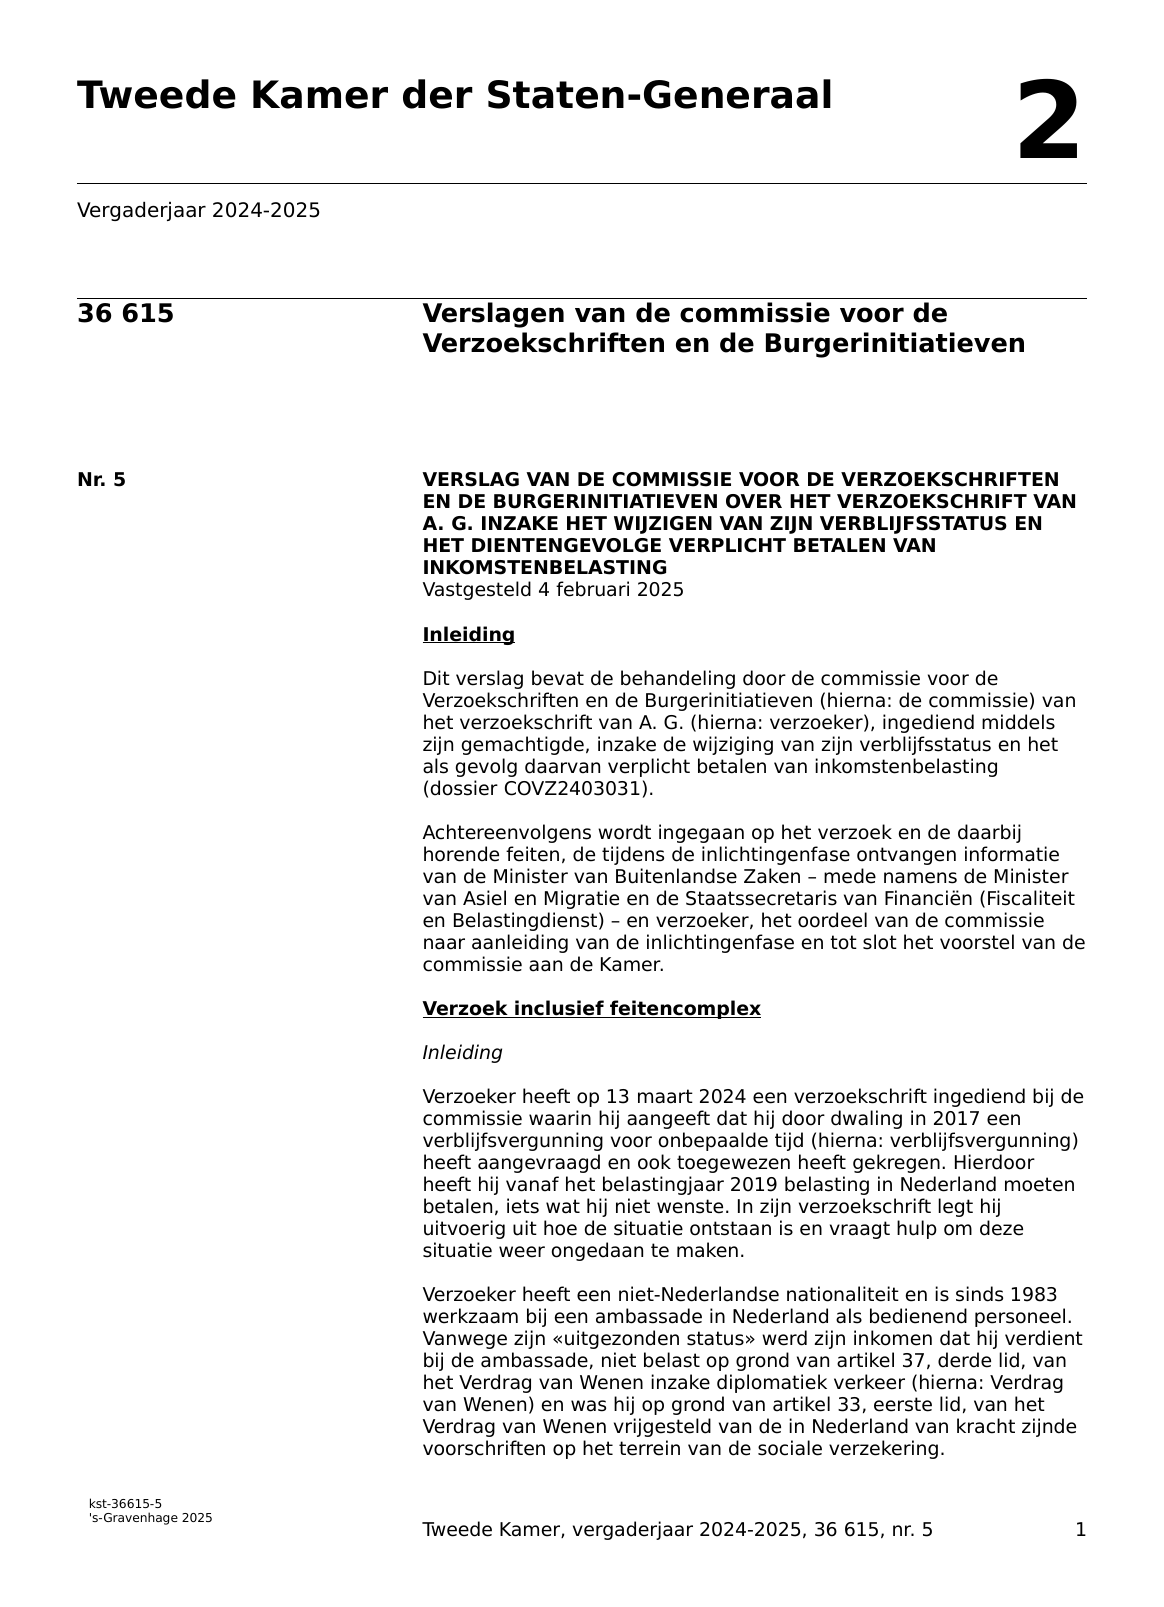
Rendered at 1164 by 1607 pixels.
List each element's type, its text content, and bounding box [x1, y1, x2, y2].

subtitle 36 615 Verslagen van de commissie voor de Verzoekschriften en de Burgerinitiatieven [77, 299, 1087, 358]
table_header Tweede Kamer der Staten-Generaal [77, 59, 886, 183]
text Verzoeker heeft op 13 maart 2024 een verzoekschrift ingediend bij de commissie waarin hij aangeeft dat hij door dwaling in 2017 een verblijfsvergunning voor onbepaalde tijd (hierna: verblijfsvergunning) heeft aangevraagd en ook toegewezen heeft gekregen. Hierdoor heeft hij vanaf het belastingjaar 2019 belasting in Nederland moeten betalen, iets wat hij niet wenste. In zijn verzoekschrift legt hij uitvoerig uit hoe de situatie ontstaan is en vraagt hulp om deze situatie weer ongedaan te maken. [422, 1086, 1087, 1262]
text Dit verslag bevat de behandeling door de commissie voor de Verzoekschriften en de Burgerinitiatieven (hierna: de commissie) van het verzoekschrift van A. G. (hierna: verzoeker), ingediend middels zijn gemachtigde, inzake de wijziging van zijn verblijfsstatus en het als gevolg daarvan verplicht betalen van inkomstenbelasting (dossier COVZ2403031). [422, 668, 1087, 799]
table_header 2 [886, 59, 1087, 183]
text Achtereenvolgens wordt ingegaan op het verzoek en de daarbij horende feiten, de tijdens de inlichtingenfase ontvangen informatie van de Minister van Buitenlandse Zaken – mede namens de Minister van Asiel en Migratie en de Staatssecretaris van Financiën (Fiscaliteit en Belastingdienst) – en verzoeker, het oordeel van de commissie naar aanleiding van de inlichtingenfase en tot slot het voorstel van de commissie aan de Kamer. [422, 822, 1087, 976]
text 's-Gravenhage 2025 [88, 1511, 323, 1525]
text kst-36615-5 [88, 1497, 323, 1511]
text Verzoeker heeft een niet-Nederlandse nationaliteit en is sinds 1983 werkzaam bij een ambassade in Nederland als bedienend personeel. Vanwege zijn «uitgezonden status» werd zijn inkomen dat hij verdient bij de ambassade, niet belast op grond van artikel 37, derde lid, van het Verdrag van Wenen inzake diplomatiek verkeer (hierna: Verdrag van Wenen) en was hij op grond van artikel 33, eerste lid, van het Verdrag van Wenen vrijgesteld van de in Nederland van kracht zijnde voorschriften op het terrein van de sociale verzekering. [422, 1284, 1087, 1460]
table_cell Vergaderjaar 2024-2025 [77, 184, 1087, 298]
subtitle Verzoek inclusief feitencomplex [422, 998, 1087, 1020]
subtitle Inleiding [422, 1042, 1087, 1064]
text Vastgesteld 4 februari 2025 [422, 579, 1087, 601]
subtitle Nr. 5 VERSLAG VAN DE COMMISSIE VOOR DE VERZOEKSCHRIFTEN EN DE BURGERINITIATIEVEN OVER HET VERZOEKSCHRIFT VAN A. G. INZAKE HET WIJZIGEN VAN ZIJN VERBLIJFSSTATUS EN HET DIENTENGEVOLGE VERPLICHT BETALEN VAN INKOMSTENBELASTING [77, 469, 1087, 579]
subtitle Inleiding [422, 623, 1087, 645]
